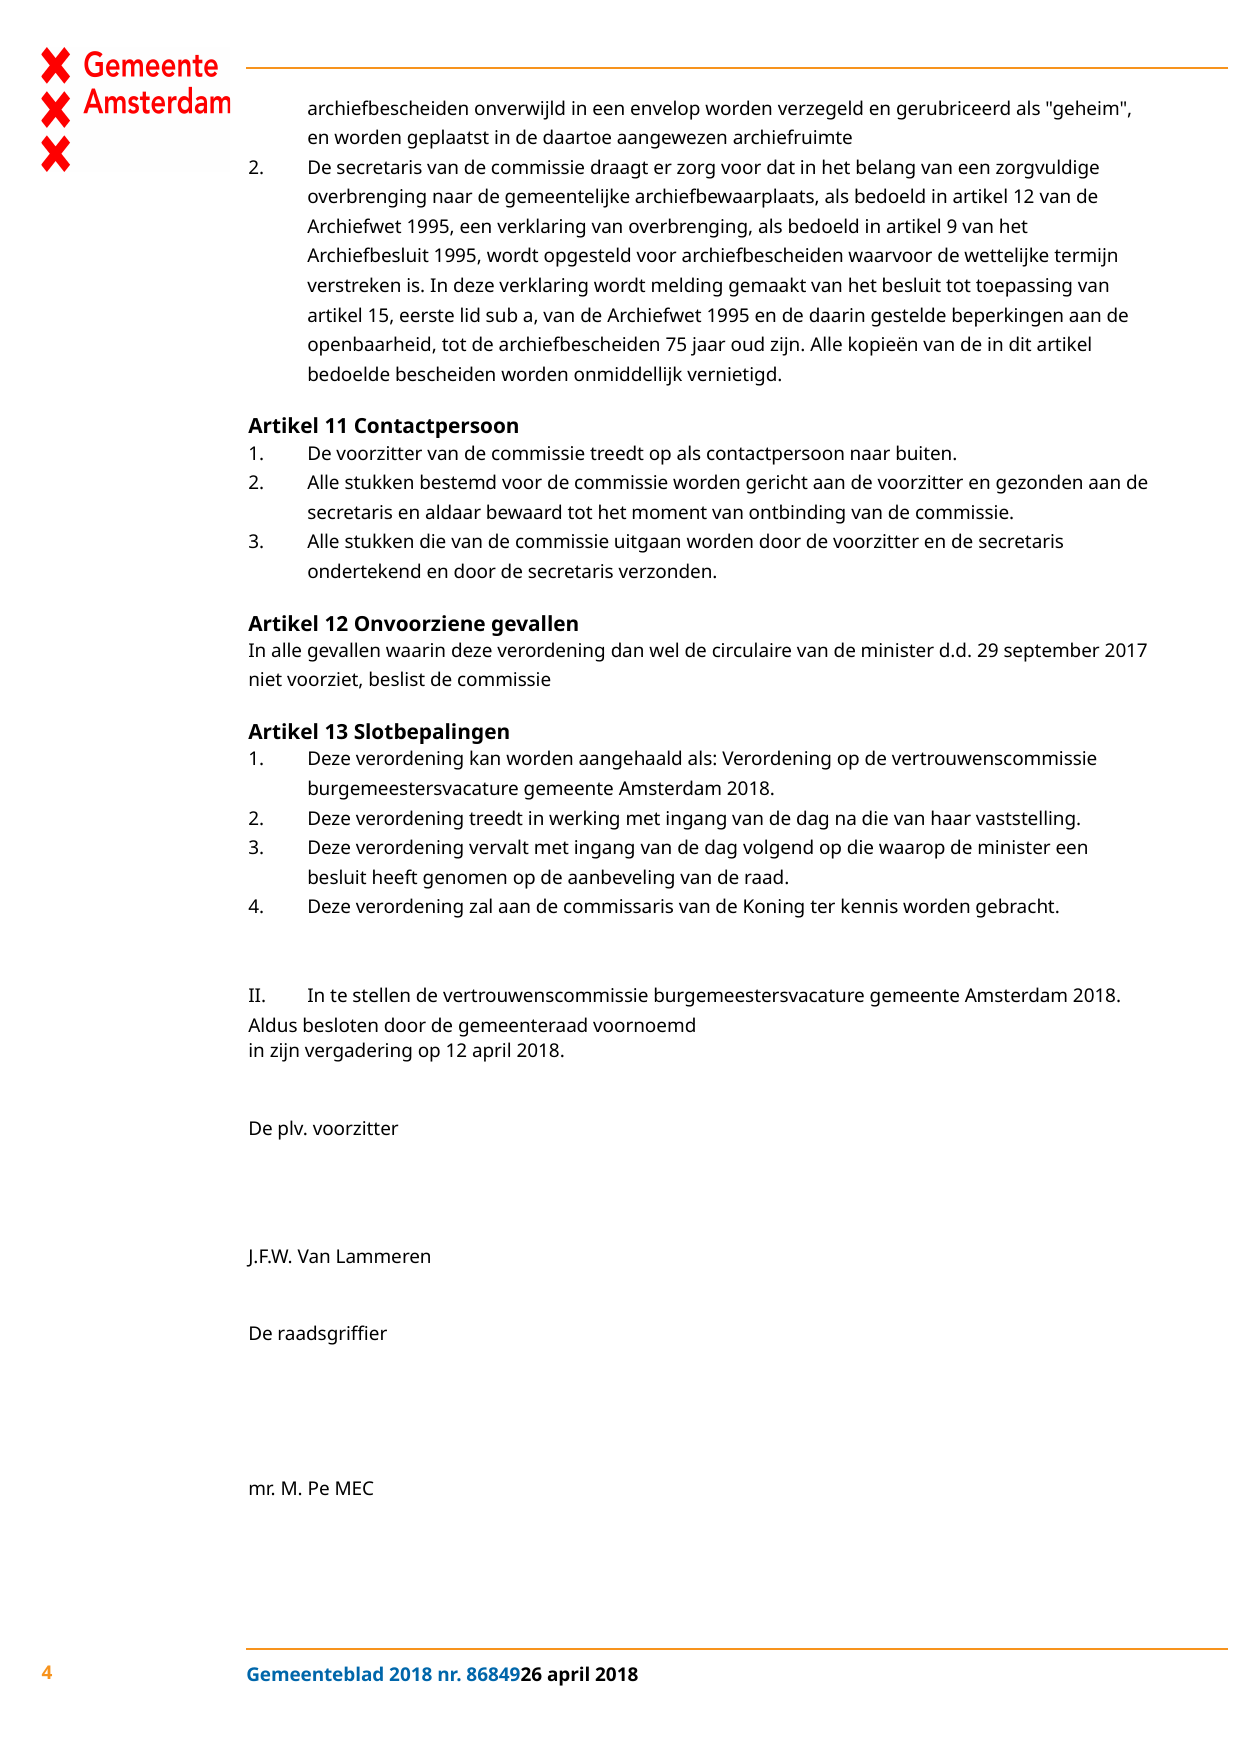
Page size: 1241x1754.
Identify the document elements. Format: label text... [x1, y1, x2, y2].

list De secretaris van de commissie draagt er zorg voor dat in het belang van een zorgvuldige overbrenging naar de gemeentelijke archiefbewaarplaats, als bedoeld in artikel 12 van de Archiefwet 1995, een verklaring van overbrenging, als bedoeld in artikel 9 van het Archiefbesluit 1995, wordt opgesteld voor archiefbescheiden waarvoor de wettelijke termijn verstreken is. In deze verklaring wordt melding gemaakt van het besluit tot toepassing van artikel 15, eerste lid sub a, van de Archiefwet 1995 en de daarin gestelde beperkingen aan de openbaarheid, tot de archiefbescheiden 75 jaar oud zijn. Alle kopieën van de in dit artikel bedoelde bescheiden worden onmiddellijk vernietigd. [248, 154, 1152, 387]
text Artikel 11 Contactpersoon [248, 411, 1152, 440]
list De voorzitter van de commissie treedt op als contactpersoon naar buiten. [248, 440, 1152, 466]
text Artikel 12 Onvoorziene gevallen [248, 609, 1152, 637]
text De raadsgriffier [248, 1321, 1152, 1346]
list Alle stukken die van de commissie uitgaan worden door de voorzitter en de secretaris ondertekend en door de secretaris verzonden. [248, 529, 1152, 584]
text In alle gevallen waarin deze verordening dan wel de circulaire van de minister d.d. 29 september 2017 niet voorziet, beslist de commissie [248, 637, 1152, 692]
text J.F.W. Van Lammeren [248, 1243, 1152, 1269]
text De plv. voorzitter [248, 1115, 1152, 1140]
list archiefbescheiden onverwijld in een envelop worden verzegeld en gerubriceerd als "geheim", en worden geplaatst in de daartoe aangewezen archiefruimte [248, 95, 1152, 150]
text in zijn vergadering op 12 april 2018. [248, 1037, 1152, 1063]
list In te stellen de vertrouwenscommissie burgemeestersvacature gemeente Amsterdam 2018. [248, 982, 1152, 1008]
text Aldus besloten door de gemeenteraad voornoemd [248, 1012, 1152, 1037]
list Deze verordening kan worden aangehaald als: Verordening op de vertrouwenscommissie burgemeestersvacature gemeente Amsterdam 2018. [248, 746, 1152, 801]
text Artikel 13 Slotbepalingen [248, 717, 1152, 746]
list Deze verordening treedt in werking met ingang van de dag na die van haar vaststelling. [248, 805, 1152, 830]
list Alle stukken bestemd voor de commissie worden gericht aan de voorzitter en gezonden aan de secretaris en aldaar bewaard tot het moment van ontbinding van de commissie. [248, 469, 1152, 525]
text mr. M. Pe MEC [248, 1475, 1152, 1501]
list Deze verordening zal aan de commissaris van de Koning ter kennis worden gebracht. [248, 893, 1152, 919]
picture [41, 47, 231, 172]
list Deze verordening vervalt met ingang van de dag volgend op die waarop de minister een besluit heeft genomen op de aanbeveling van de raad. [248, 834, 1152, 889]
